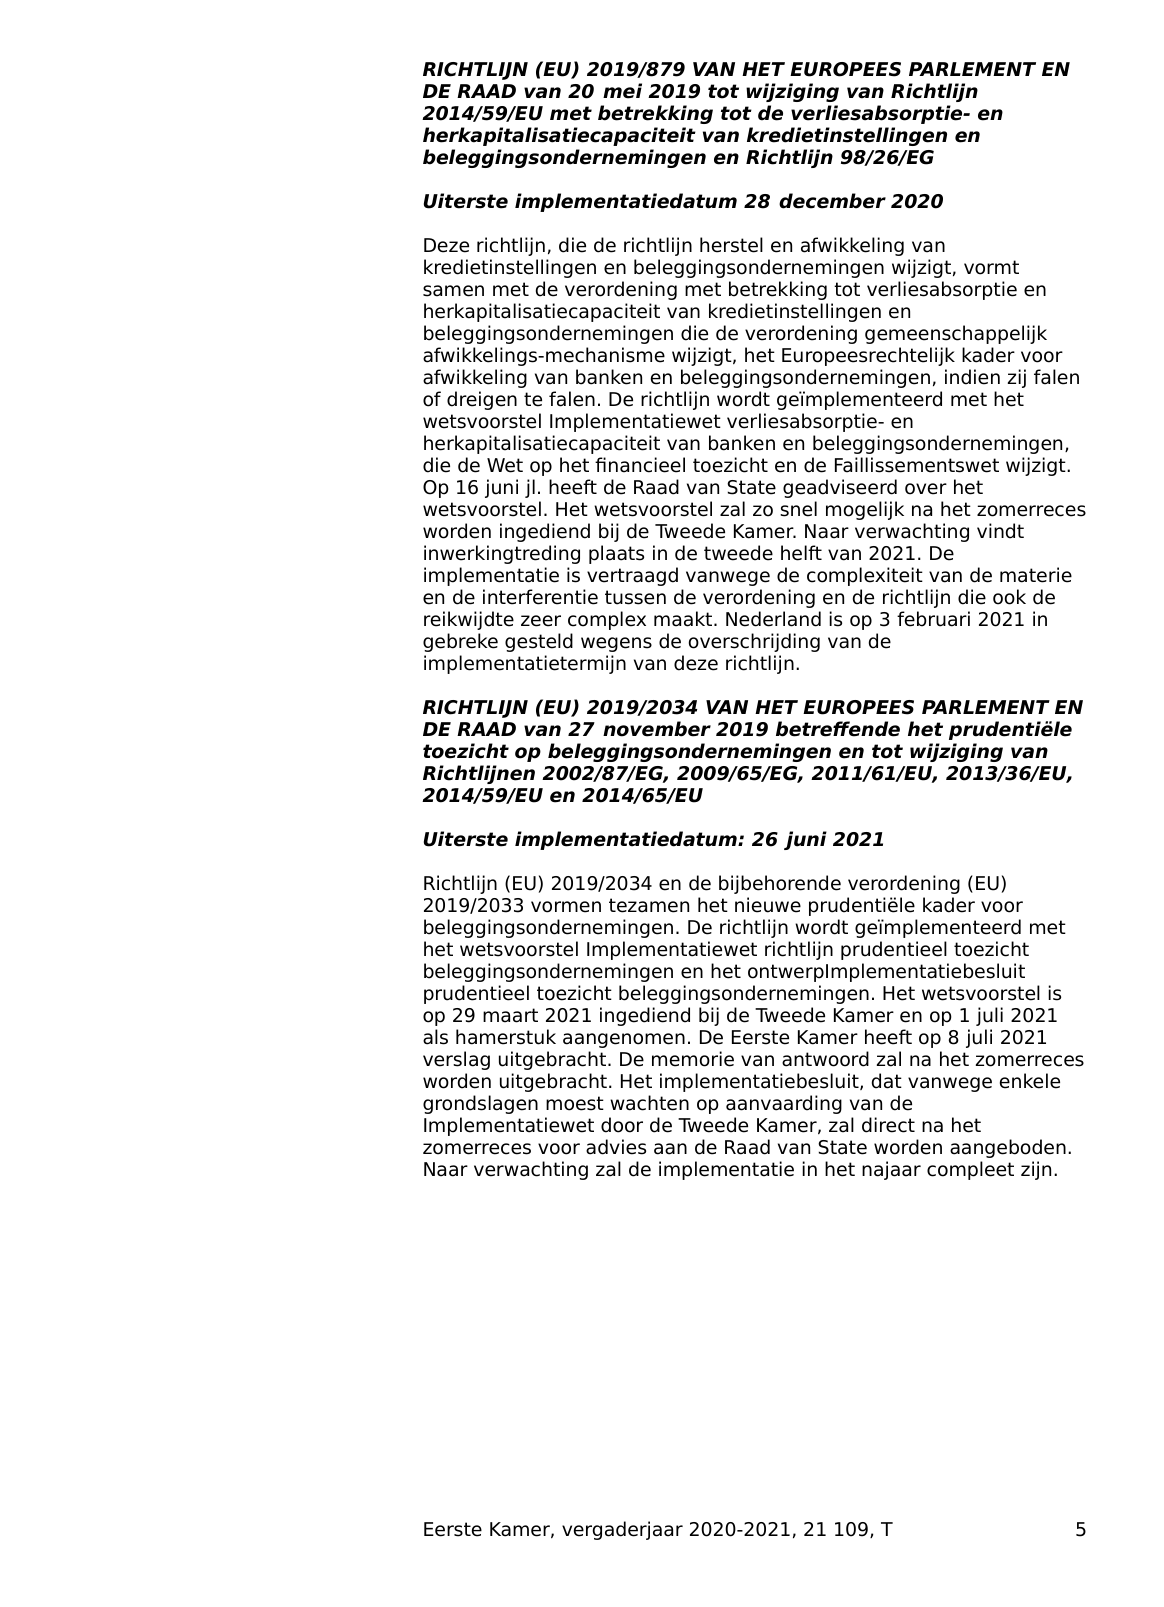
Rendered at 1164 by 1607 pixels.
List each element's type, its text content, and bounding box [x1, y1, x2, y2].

subtitle RICHTLIJN (EU) 2019/2034 VAN HET EUROPEES PARLEMENT EN DE RAAD van 27 november 2019 betreffende het prudentiële toezicht op beleggingsondernemingen en tot wijziging van Richtlijnen 2002/87/EG, 2009/65/EG, 2011/61/EU, 2013/36/EU, 2014/59/EU en 2014/65/EU [422, 697, 1087, 807]
text Deze richtlijn, die de richtlijn herstel en afwikkeling van kredietinstellingen en beleggingsondernemingen wijzigt, vormt samen met de verordening met betrekking tot verliesabsorptie en herkapitalisatiecapaciteit van kredietinstellingen en beleggingsondernemingen die de verordening gemeenschappelijk afwikkelings-mechanisme wijzigt, het Europeesrechtelijk kader voor afwikkeling van banken en beleggingsondernemingen, indien zij falen of dreigen te falen. De richtlijn wordt geïmplementeerd met het wetsvoorstel Implementatiewet verliesabsorptie- en herkapitalisatiecapaciteit van banken en beleggingsondernemingen, die de Wet op het financieel toezicht en de Faillissementswet wijzigt. Op 16 juni jl. heeft de Raad van State geadviseerd over het wetsvoorstel. Het wetsvoorstel zal zo snel mogelijk na het zomerreces worden ingediend bij de Tweede Kamer. Naar verwachting vindt inwerkingtreding plaats in de tweede helft van 2021. De implementatie is vertraagd vanwege de complexiteit van de materie en de interferentie tussen de verordening en de richtlijn die ook de reikwijdte zeer complex maakt. Nederland is op 3 februari 2021 in gebreke gesteld wegens de overschrijding van de implementatietermijn van deze richtlijn. [422, 235, 1087, 675]
text Richtlijn (EU) 2019/2034 en de bijbehorende verordening (EU) 2019/2033 vormen tezamen het nieuwe prudentiële kader voor beleggingsondernemingen. De richtlijn wordt geïmplementeerd met het wetsvoorstel Implementatiewet richtlijn prudentieel toezicht beleggingsondernemingen en het ontwerpImplementatiebesluit prudentieel toezicht beleggingsondernemingen. Het wetsvoorstel is op 29 maart 2021 ingediend bij de Tweede Kamer en op 1 juli 2021 als hamerstuk aangenomen. De Eerste Kamer heeft op 8 juli 2021 verslag uitgebracht. De memorie van antwoord zal na het zomerreces worden uitgebracht. Het implementatiebesluit, dat vanwege enkele grondslagen moest wachten op aanvaarding van de Implementatiewet door de Tweede Kamer, zal direct na het zomerreces voor advies aan de Raad van State worden aangeboden. Naar verwachting zal de implementatie in het najaar compleet zijn. [422, 873, 1087, 1181]
subtitle RICHTLIJN (EU) 2019/879 VAN HET EUROPEES PARLEMENT EN DE RAAD van 20 mei 2019 tot wijziging van Richtlijn 2014/59/EU met betrekking tot de verliesabsorptie- en herkapitalisatiecapaciteit van kredietinstellingen en beleggingsondernemingen en Richtlijn 98/26/EG [422, 59, 1087, 169]
subtitle Uiterste implementatiedatum 28 december 2020 [422, 191, 1087, 213]
subtitle Uiterste implementatiedatum: 26 juni 2021 [422, 829, 1087, 851]
